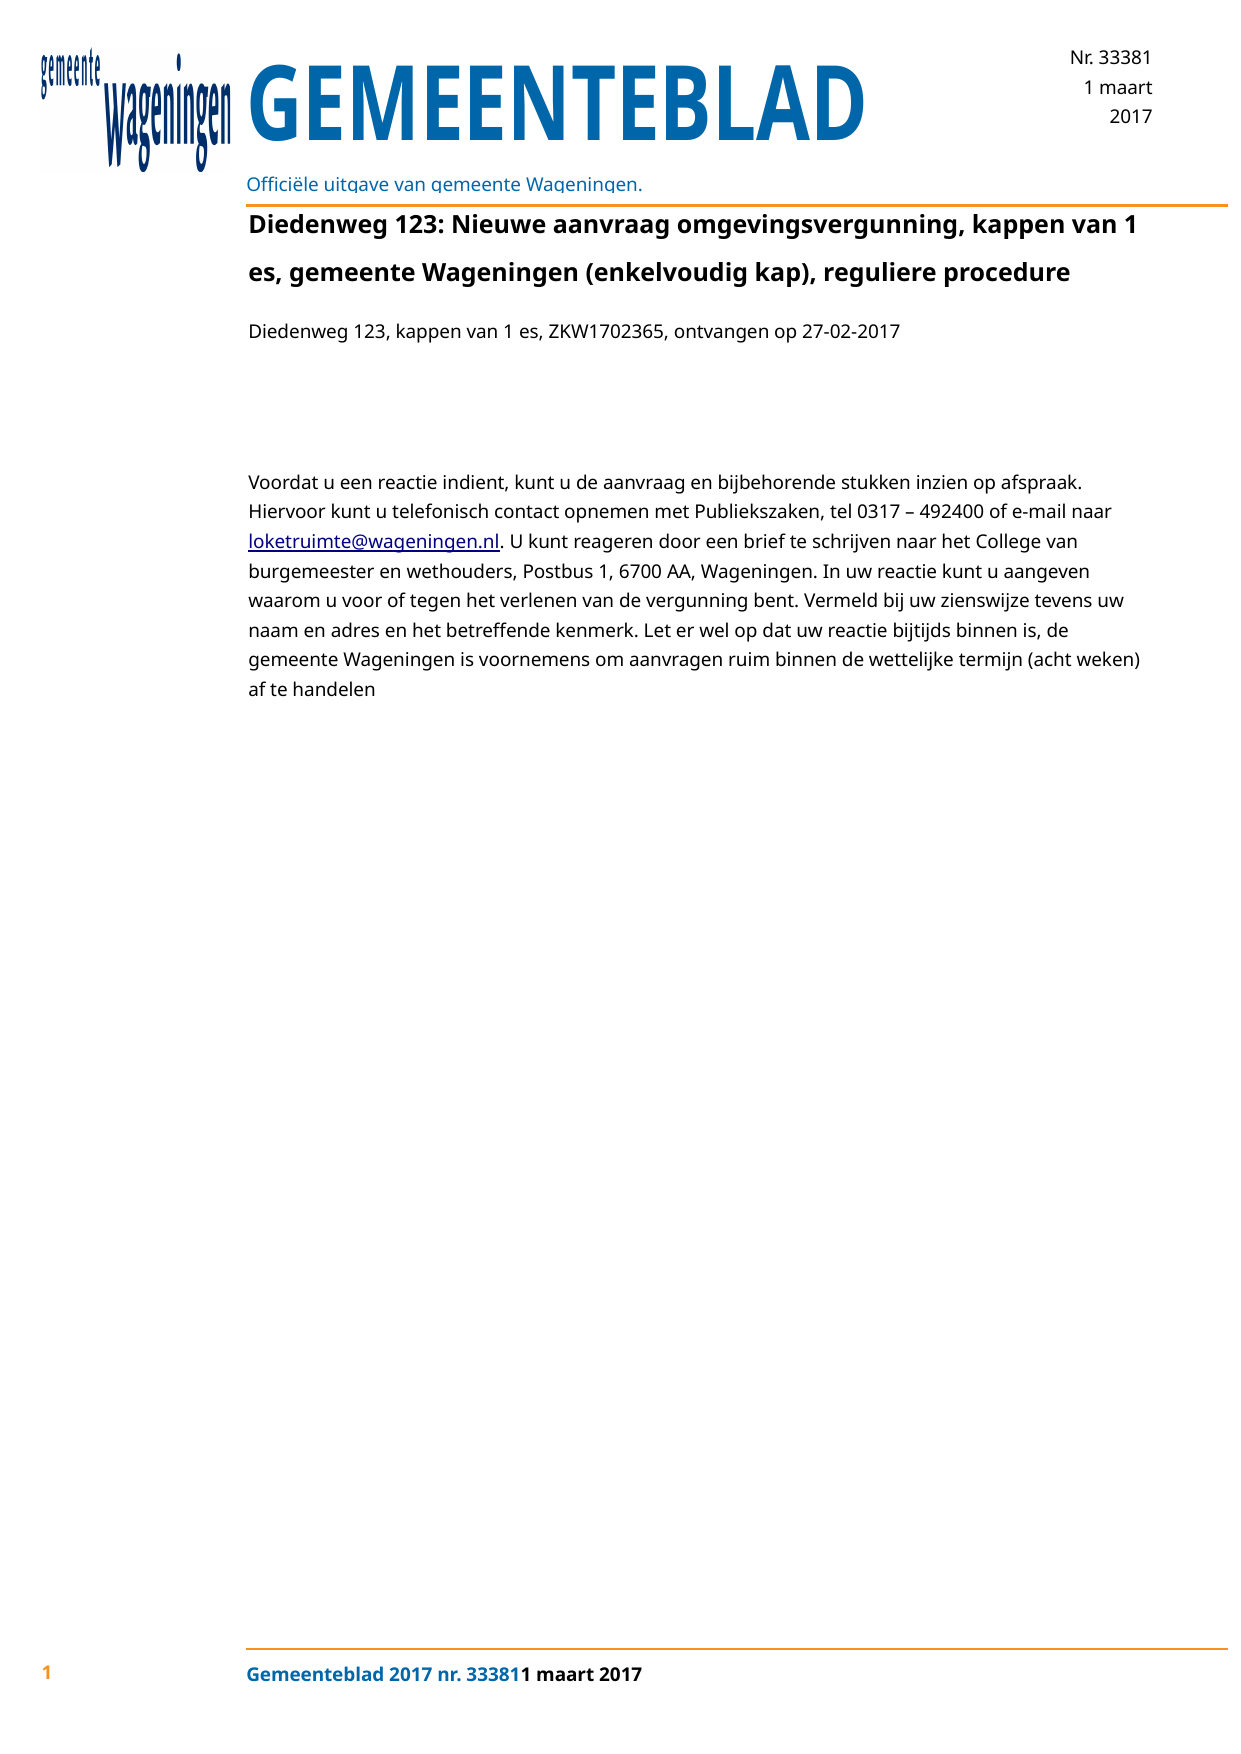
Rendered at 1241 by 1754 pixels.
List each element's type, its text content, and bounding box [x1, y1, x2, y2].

picture [41, 47, 231, 172]
text Voordat u een reactie indient, kunt u de aanvraag en bijbehorende stukken inzien op afspraak. Hiervoor kunt u telefonisch contact opnemen met Publiekszaken, tel 0317 – 492400 of e-mail naar loketruimte@wageningen.nl. U kunt reageren door een brief te schrijven naar het College van burgemeester en wethouders, Postbus 1, 6700 AA, Wageningen. In uw reactie kunt u aangeven waarom u voor of tegen het verlenen van de vergunning bent. Vermeld bij uw zienswijze tevens uw naam en adres en het betreffende kenmerk. Let er wel op dat uw reactie bijtijds binnen is, de gemeente Wageningen is voornemens om aanvragen ruim binnen de wettelijke termijn (acht weken) af te handelen [248, 469, 1152, 702]
text Diedenweg 123: Nieuwe aanvraag omgevingsvergunning, kappen van 1 es, gemeente Wageningen (enkelvoudig kap), reguliere procedure [248, 207, 1152, 288]
text Diedenweg 123, kappen van 1 es, ZKW1702365, ontvangen op 27-02-2017 [248, 318, 1152, 344]
